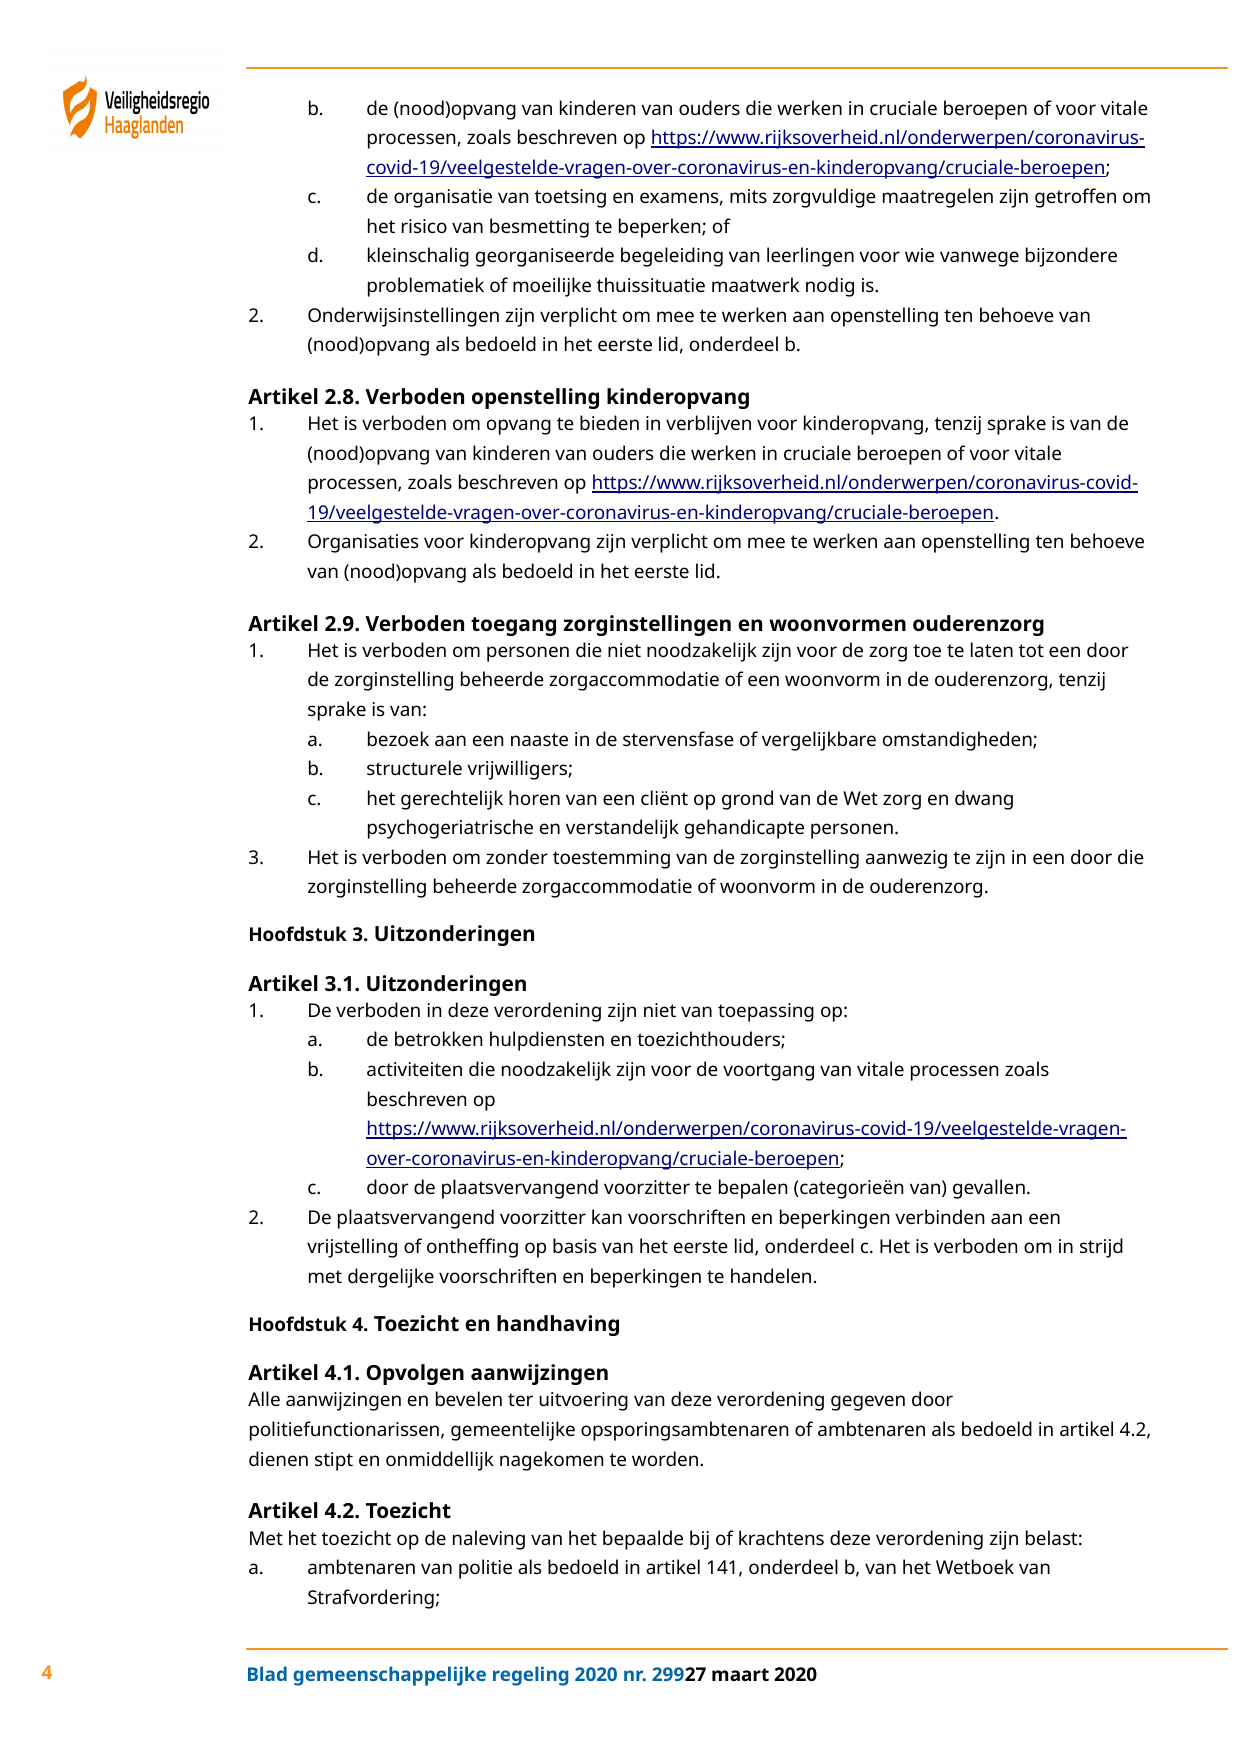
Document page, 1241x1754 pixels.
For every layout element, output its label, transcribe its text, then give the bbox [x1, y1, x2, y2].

list de betrokken hulpdiensten en toezichthouders; [307, 1027, 1152, 1052]
list De plaatsvervangend voorzitter kan voorschriften en beperkingen verbinden aan een vrijstelling of ontheffing op basis van het eerste lid, onderdeel c. Het is verboden om in strijd met dergelijke voorschriften en beperkingen te handelen. [248, 1204, 1152, 1289]
text Artikel 3.1. Uitzonderingen [248, 969, 1152, 997]
list het gerechtelijk horen van een cliënt op grond van de Wet zorg en dwang psychogeriatrische en verstandelijk gehandicapte personen. [307, 785, 1152, 840]
list Het is verboden om opvang te bieden in verblijven voor kinderopvang, tenzij sprake is van de (nood)opvang van kinderen van ouders die werken in cruciale beroepen of voor vitale processen, zoals beschreven op https://www.rijksoverheid.nl/onderwerpen/coronavirus-covid-19/veelgestelde-vragen-over-coronavirus-en-kinderopvang/cruciale-beroepen. [248, 410, 1152, 525]
list Het is verboden om zonder toestemming van de zorginstelling aanwezig te zijn in een door die zorginstelling beheerde zorgaccommodatie of woonvorm in de ouderenzorg. [248, 844, 1152, 899]
text Hoofdstuk 4. Toezicht en handhaving [248, 1309, 1152, 1337]
text Artikel 4.1. Opvolgen aanwijzingen [248, 1358, 1152, 1387]
list de (nood)opvang van kinderen van ouders die werken in cruciale beroepen of voor vitale processen, zoals beschreven op https://www.rijksoverheid.nl/onderwerpen/coronavirus-covid-19/veelgestelde-vragen-over-coronavirus-en-kinderopvang/cruciale-beroepen; [307, 95, 1152, 180]
list ambtenaren van politie als bedoeld in artikel 141, onderdeel b, van het Wetboek van Strafvordering; [248, 1554, 1152, 1609]
list bezoek aan een naaste in de stervensfase of vergelijkbare omstandigheden; [307, 726, 1152, 752]
list kleinschalig georganiseerde begeleiding van leerlingen voor wie vanwege bijzondere problematiek of moeilijke thuissituatie maatwerk nodig is. [307, 243, 1152, 298]
list structurele vrijwilligers; [307, 755, 1152, 781]
list de organisatie van toetsing en examens, mits zorgvuldige maatregelen zijn getroffen om het risico van besmetting te beperken; of [307, 183, 1152, 239]
text Alle aanwijzingen en bevelen ter uitvoering van deze verordening gegeven door politiefunctionarissen, gemeentelijke opsporingsambtenaren of ambtenaren als bedoeld in artikel 4.2, dienen stipt en onmiddellijk nagekomen te worden. [248, 1387, 1152, 1472]
list De verboden in deze verordening zijn niet van toepassing op: [248, 997, 1152, 1023]
list door de plaatsvervangend voorzitter te bepalen (categorieën van) gevallen. [307, 1174, 1152, 1200]
list Organisaties voor kinderopvang zijn verplicht om mee te werken aan openstelling ten behoeve van (nood)opvang als bedoeld in het eerste lid. [248, 529, 1152, 584]
picture [41, 47, 231, 172]
list Onderwijsinstellingen zijn verplicht om mee te werken aan openstelling ten behoeve van (nood)opvang als bedoeld in het eerste lid, onderdeel b. [248, 302, 1152, 357]
text Artikel 2.8. Verboden openstelling kinderopvang [248, 382, 1152, 410]
text Hoofdstuk 3. Uitzonderingen [248, 919, 1152, 948]
text Met het toezicht op de naleving van het bepaalde bij of krachtens deze verordening zijn belast: [248, 1525, 1152, 1550]
text Artikel 4.2. Toezicht [248, 1496, 1152, 1525]
text Artikel 2.9. Verboden toegang zorginstellingen en woonvormen ouderenzorg [248, 609, 1152, 637]
list Het is verboden om personen die niet noodzakelijk zijn voor de zorg toe te laten tot een door de zorginstelling beheerde zorgaccommodatie of een woonvorm in de ouderenzorg, tenzij sprake is van: [248, 637, 1152, 722]
list activiteiten die noodzakelijk zijn voor de voortgang van vitale processen zoals beschreven op https://www.rijksoverheid.nl/onderwerpen/coronavirus-covid-19/veelgestelde-vragen-over-coronavirus-en-kinderopvang/cruciale-beroepen; [307, 1056, 1152, 1171]
